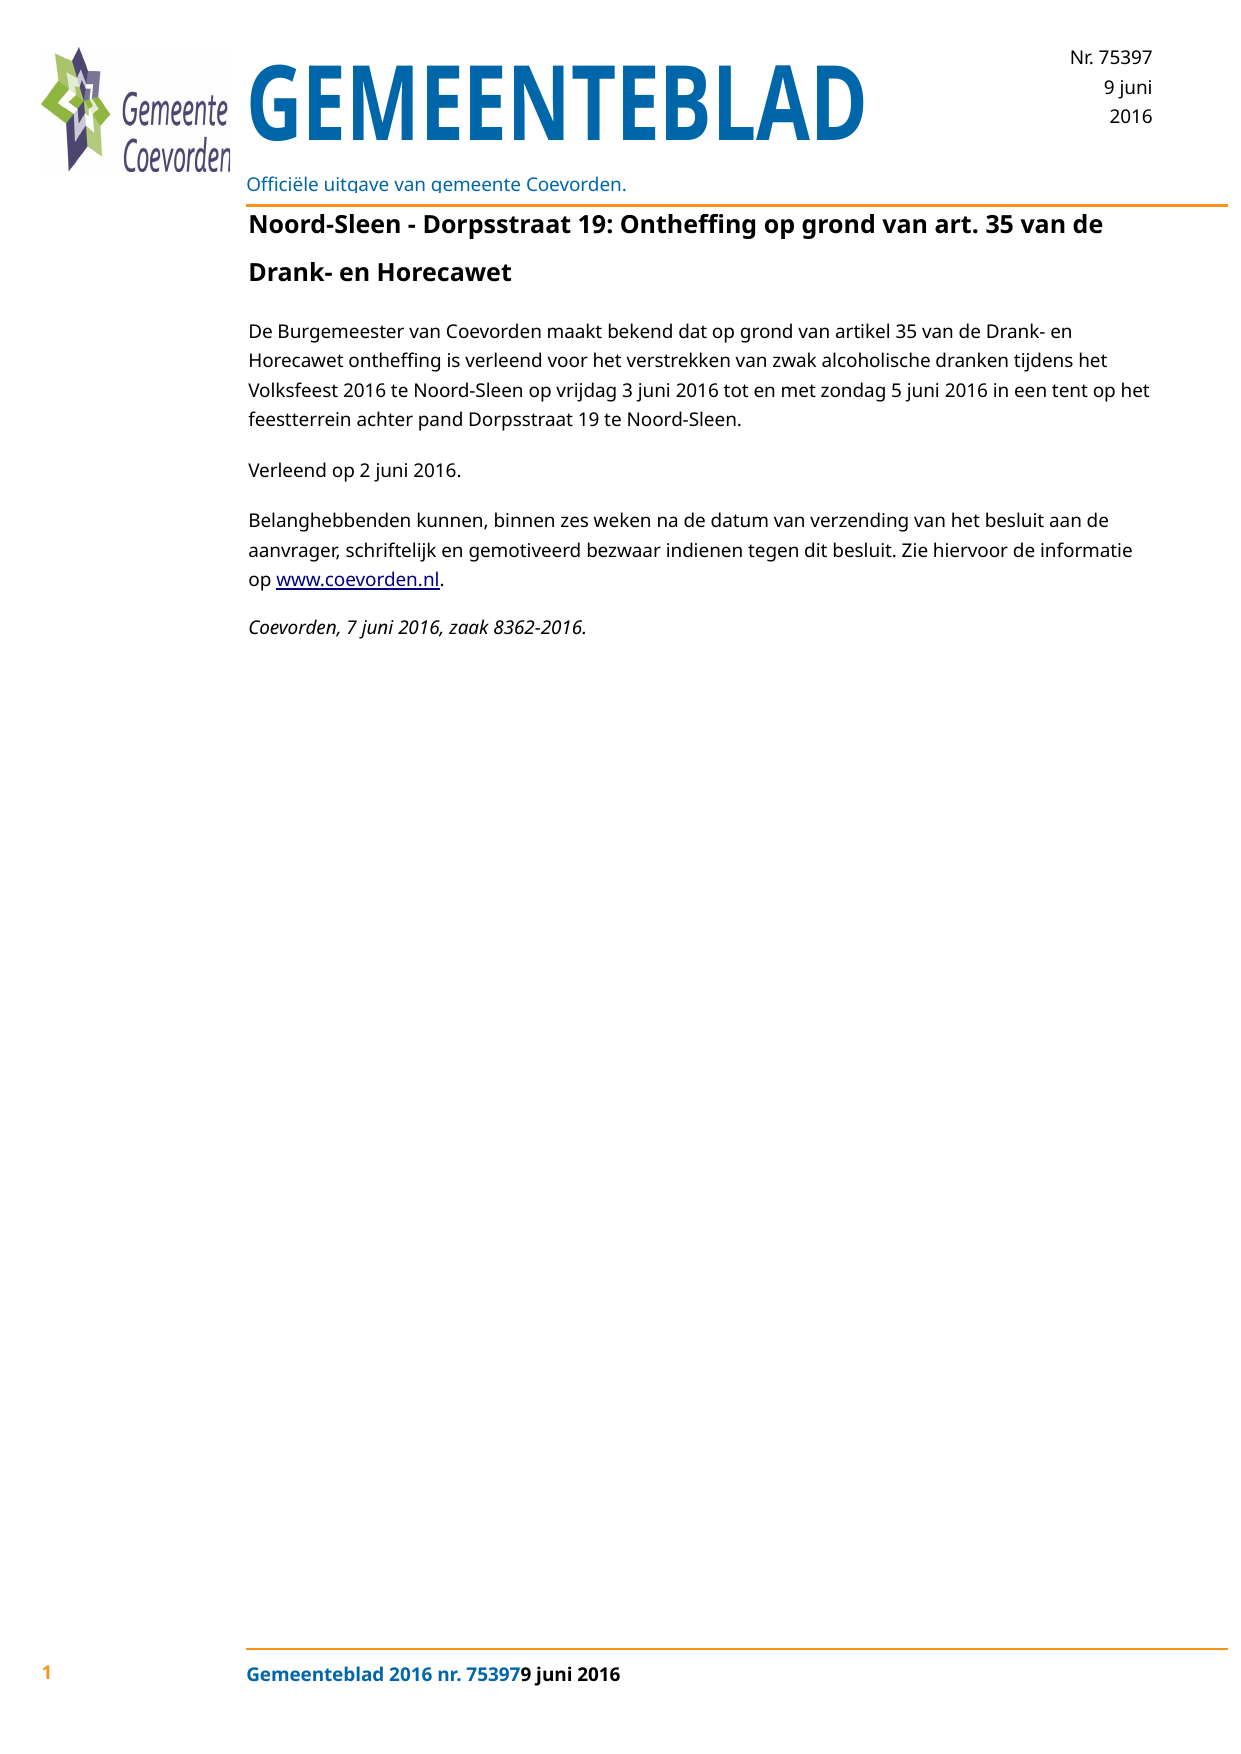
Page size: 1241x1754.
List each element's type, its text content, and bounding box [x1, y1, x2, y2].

picture [41, 47, 231, 172]
text Noord-Sleen - Dorpsstraat 19: Ontheffing op grond van art. 35 van de Drank- en Horecawet [248, 207, 1152, 288]
text Coevorden, 7 juni 2016, zaak 8362-2016. [248, 614, 1152, 640]
text De Burgemeester van Coevorden maakt bekend dat op grond van artikel 35 van de Drank- en Horecawet ontheffing is verleend voor het verstrekken van zwak alcoholische dranken tijdens het Volksfeest 2016 te Noord-Sleen op vrijdag 3 juni 2016 tot en met zondag 5 juni 2016 in een tent op het feestterrein achter pand Dorpsstraat 19 te Noord-Sleen. [248, 318, 1152, 432]
text Verleend op 2 juni 2016. [248, 457, 1152, 483]
text Belanghebbenden kunnen, binnen zes weken na de datum van verzending van het besluit aan de aanvrager, schriftelijk en gemotiveerd bezwaar indienen tegen dit besluit. Zie hiervoor de informatie op www.coevorden.nl. [248, 507, 1152, 592]
